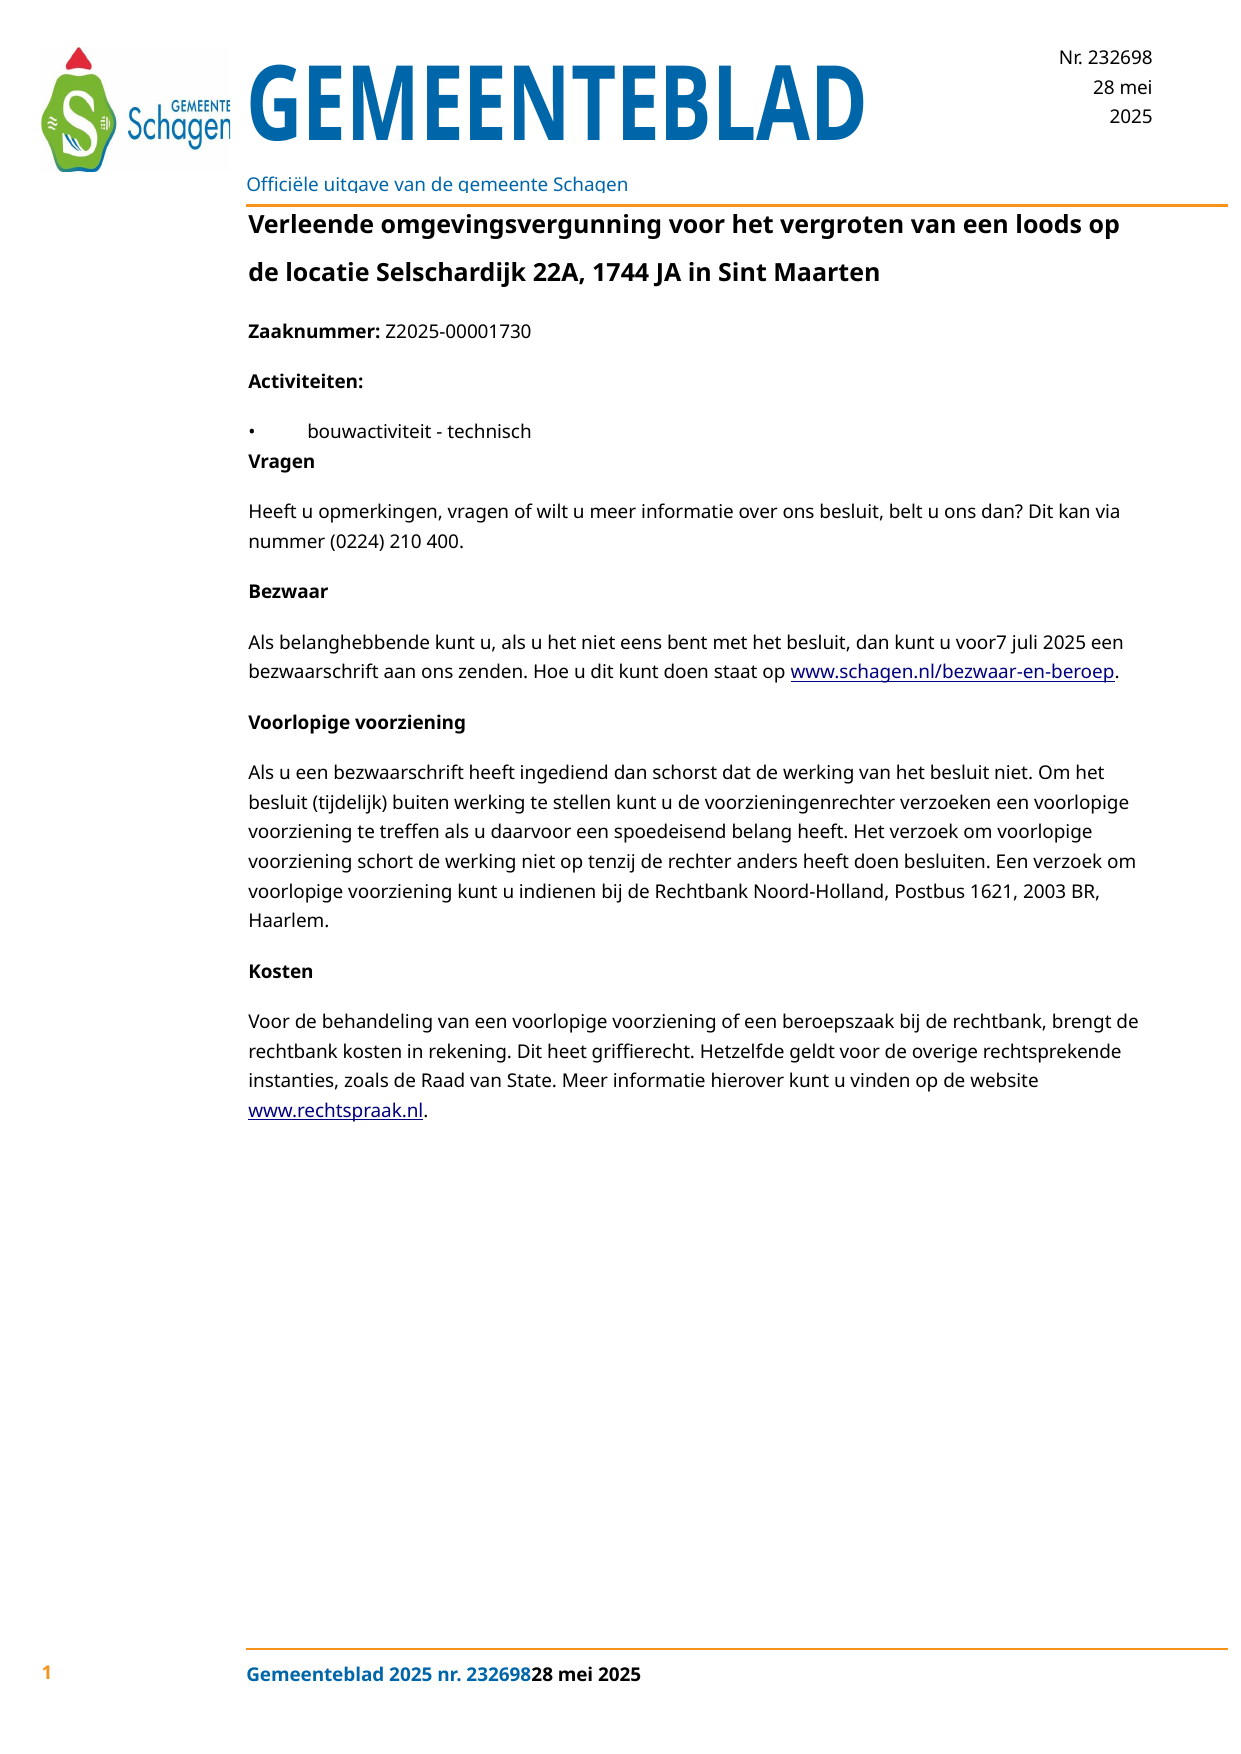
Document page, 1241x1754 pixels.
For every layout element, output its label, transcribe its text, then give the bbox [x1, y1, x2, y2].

list bouwactiviteit - technisch [248, 419, 1152, 444]
text Heeft u opmerkingen, vragen of wilt u meer informatie over ons besluit, belt u ons dan? Dit kan via nummer (0224) 210 400. [248, 499, 1152, 554]
text Bezwaar [248, 579, 1152, 604]
text Als u een bezwaarschrift heeft ingediend dan schorst dat de werking van het besluit niet. Om het besluit (tijdelijk) buiten werking te stellen kunt u de voorzieningenrechter verzoeken een voorlopige voorziening te treffen als u daarvoor een spoedeisend belang heeft. Het verzoek om voorlopige voorziening schort de werking niet op tenzij de rechter anders heeft doen besluiten. Een verzoek om voorlopige voorziening kunt u indienen bij de Rechtbank Noord-Holland, Postbus 1621, 2003 BR, Haarlem. [248, 759, 1152, 933]
text Zaaknummer: Z2025-00001730 [248, 318, 1152, 344]
text Kosten [248, 958, 1152, 984]
text Voor de behandeling van een voorlopige voorziening of een beroepszaak bij de rechtbank, brengt de rechtbank kosten in rekening. Dit heet griffierecht. Hetzelfde geldt voor de overige rechtsprekende instanties, zoals de Raad van State. Meer informatie hierover kunt u vinden op de website www.rechtspraak.nl. [248, 1008, 1152, 1123]
text Activiteiten: [248, 368, 1152, 394]
text Verleende omgevingsvergunning voor het vergroten van een loods op de locatie Selschardijk 22A, 1744 JA in Sint Maarten [248, 207, 1152, 288]
text Voorlopige voorziening [248, 709, 1152, 735]
picture [41, 47, 231, 172]
text Als belanghebbende kunt u, als u het niet eens bent met het besluit, dan kunt u voor7 juli 2025 een bezwaarschrift aan ons zenden. Hoe u dit kunt doen staat op www.schagen.nl/bezwaar-en-beroep. [248, 629, 1152, 684]
text Vragen [248, 448, 1152, 474]
